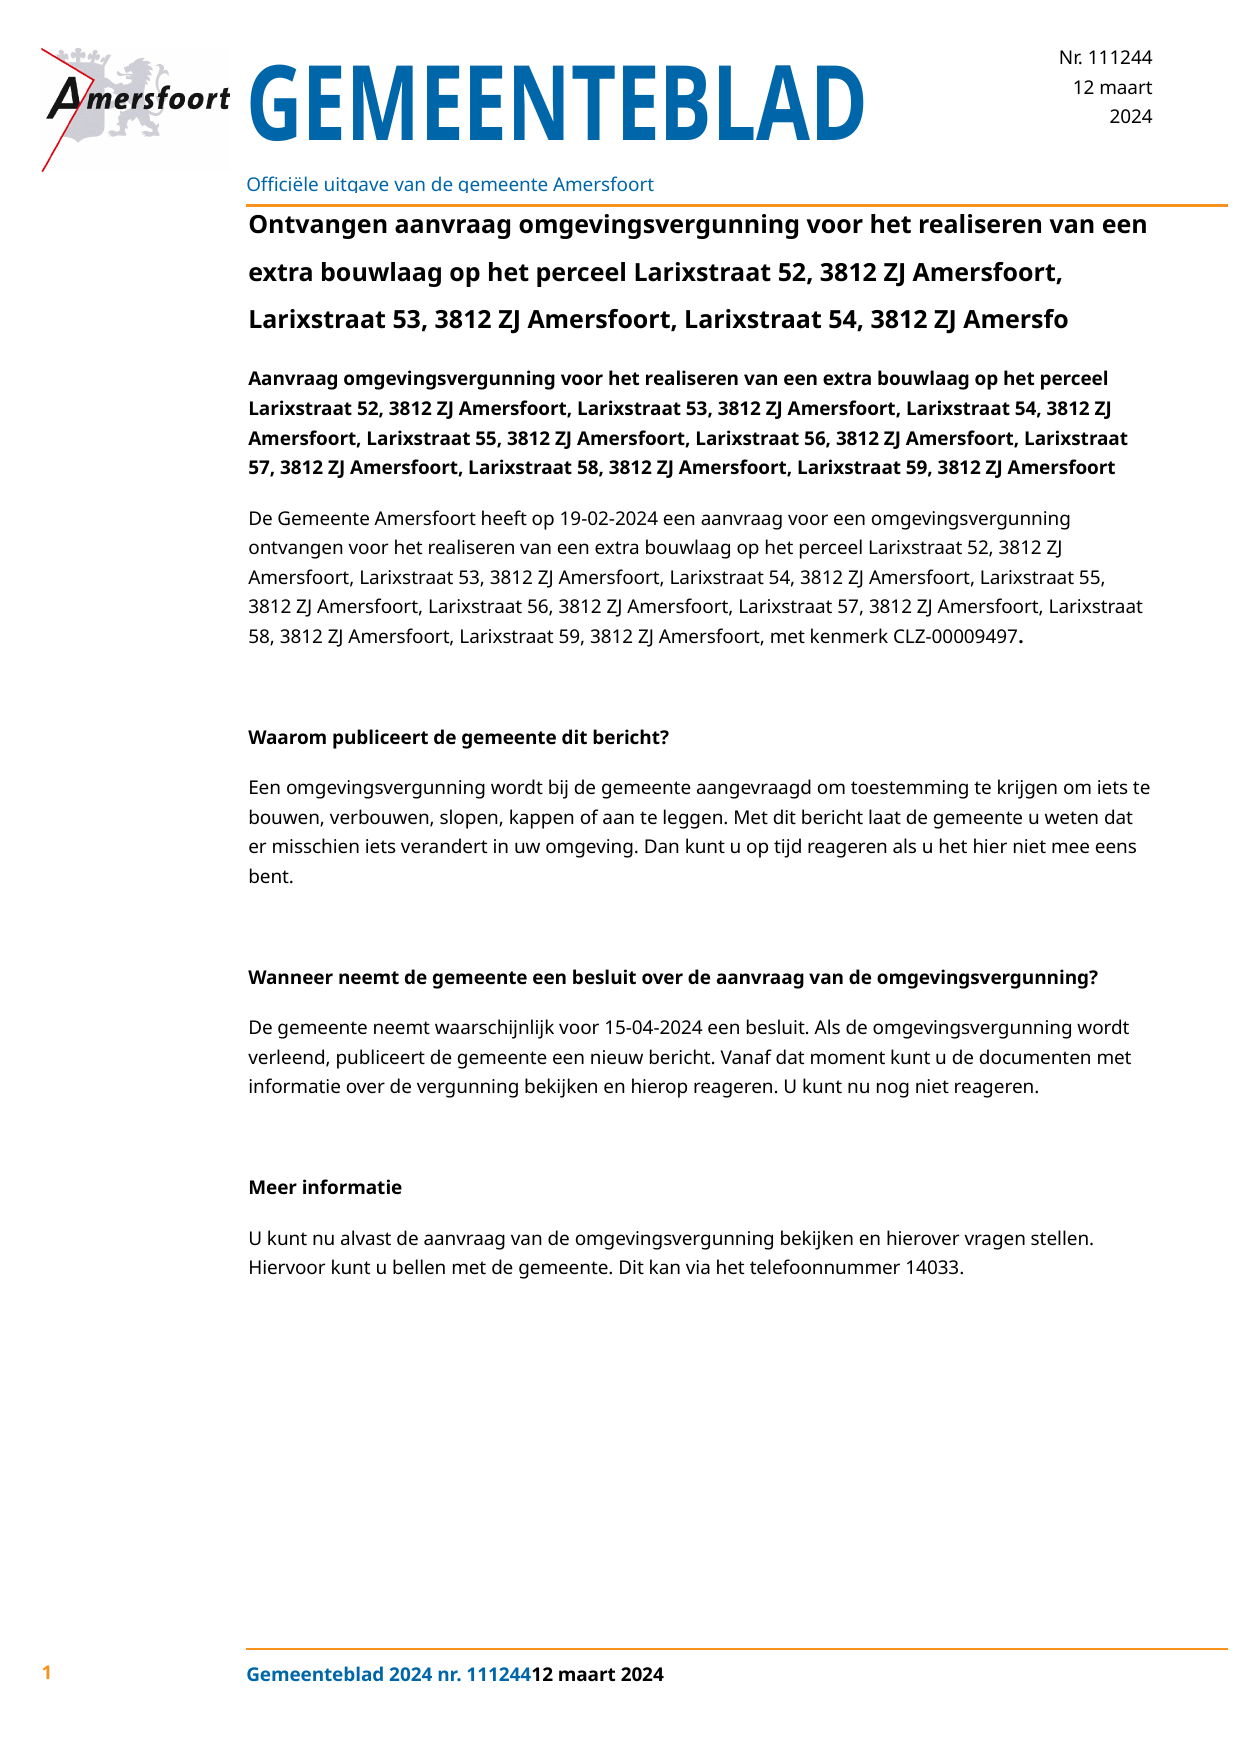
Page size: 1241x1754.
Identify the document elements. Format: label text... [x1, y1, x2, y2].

text Meer informatie [248, 1174, 1152, 1200]
text U kunt nu alvast de aanvraag van de omgevingsvergunning bekijken en hierover vragen stellen. Hiervoor kunt u bellen met de gemeente. Dit kan via het telefoonnummer 14033. [248, 1225, 1152, 1280]
picture [41, 47, 231, 172]
text De Gemeente Amersfoort heeft op 19-02-2024 een aanvraag voor een omgevingsvergunning ontvangen voor het realiseren van een extra bouwlaag op het perceel Larixstraat 52, 3812 ZJ Amersfoort, Larixstraat 53, 3812 ZJ Amersfoort, Larixstraat 54, 3812 ZJ Amersfoort, Larixstraat 55, 3812 ZJ Amersfoort, Larixstraat 56, 3812 ZJ Amersfoort, Larixstraat 57, 3812 ZJ Amersfoort, Larixstraat 58, 3812 ZJ Amersfoort, Larixstraat 59, 3812 ZJ Amersfoort, met kenmerk CLZ-00009497. [248, 505, 1152, 649]
text Aanvraag omgevingsvergunning voor het realiseren van een extra bouwlaag op het perceel Larixstraat 52, 3812 ZJ Amersfoort, Larixstraat 53, 3812 ZJ Amersfoort, Larixstraat 54, 3812 ZJ Amersfoort, Larixstraat 55, 3812 ZJ Amersfoort, Larixstraat 56, 3812 ZJ Amersfoort, Larixstraat 57, 3812 ZJ Amersfoort, Larixstraat 58, 3812 ZJ Amersfoort, Larixstraat 59, 3812 ZJ Amersfoort [248, 366, 1152, 480]
text Een omgevingsvergunning wordt bij de gemeente aangevraagd om toestemming te krijgen om iets te bouwen, verbouwen, slopen, kappen of aan te leggen. Met dit bericht laat de gemeente u weten dat er misschien iets verandert in uw omgeving. Dan kunt u op tijd reageren als u het hier niet mee eens bent. [248, 774, 1152, 889]
text Ontvangen aanvraag omgevingsvergunning voor het realiseren van een extra bouwlaag op het perceel Larixstraat 52, 3812 ZJ Amersfoort, Larixstraat 53, 3812 ZJ Amersfoort, Larixstraat 54, 3812 ZJ Amersfo [248, 207, 1152, 336]
text Waarom publiceert de gemeente dit bericht? [248, 724, 1152, 749]
text De gemeente neemt waarschijnlijk voor 15-04-2024 een besluit. Als de omgevingsvergunning wordt verleend, publiceert de gemeente een nieuw bericht. Vanaf dat moment kunt u de documenten met informatie over de vergunning bekijken en hierop reageren. U kunt nu nog niet reageren. [248, 1014, 1152, 1099]
text Wanneer neemt de gemeente een besluit over de aanvraag van de omgevingsvergunning? [248, 964, 1152, 989]
